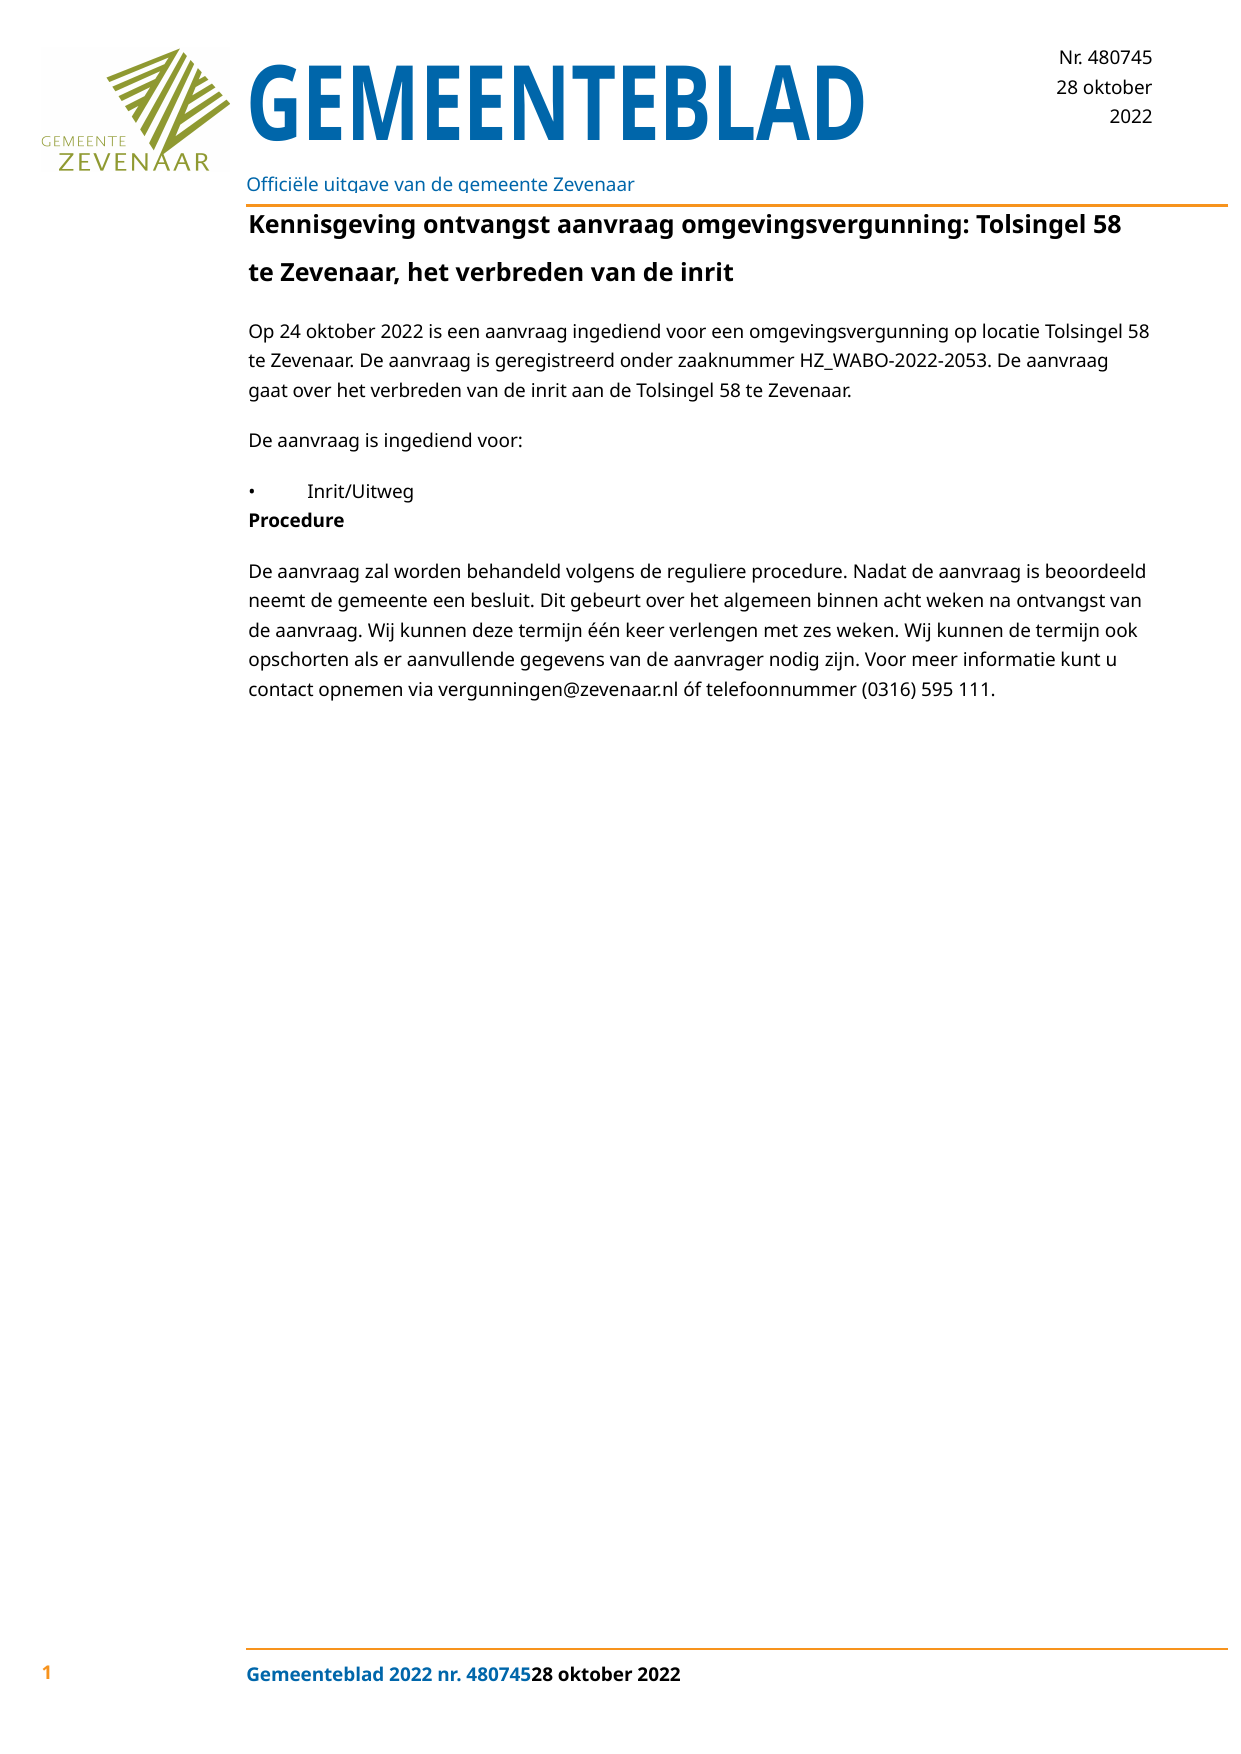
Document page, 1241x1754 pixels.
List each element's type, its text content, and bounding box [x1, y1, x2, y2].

picture [41, 47, 231, 172]
text Procedure [248, 507, 1152, 533]
list Inrit/Uitweg [248, 478, 1152, 504]
text De aanvraag zal worden behandeld volgens de reguliere procedure. Nadat de aanvraag is beoordeeld neemt de gemeente een besluit. Dit gebeurt over het algemeen binnen acht weken na ontvangst van de aanvraag. Wij kunnen deze termijn één keer verlengen met zes weken. Wij kunnen de termijn ook opschorten als er aanvullende gegevens van de aanvrager nodig zijn. Voor meer informatie kunt u contact opnemen via vergunningen@zevenaar.nl óf telefoonnummer (0316) 595 111. [248, 558, 1152, 702]
text De aanvraag is ingediend voor: [248, 427, 1152, 453]
text Kennisgeving ontvangst aanvraag omgevingsvergunning: Tolsingel 58 te Zevenaar, het verbreden van de inrit [248, 207, 1152, 288]
text Op 24 oktober 2022 is een aanvraag ingediend voor een omgevingsvergunning op locatie Tolsingel 58 te Zevenaar. De aanvraag is geregistreerd onder zaaknummer HZ_WABO-2022-2053. De aanvraag gaat over het verbreden van de inrit aan de Tolsingel 58 te Zevenaar. [248, 318, 1152, 403]
